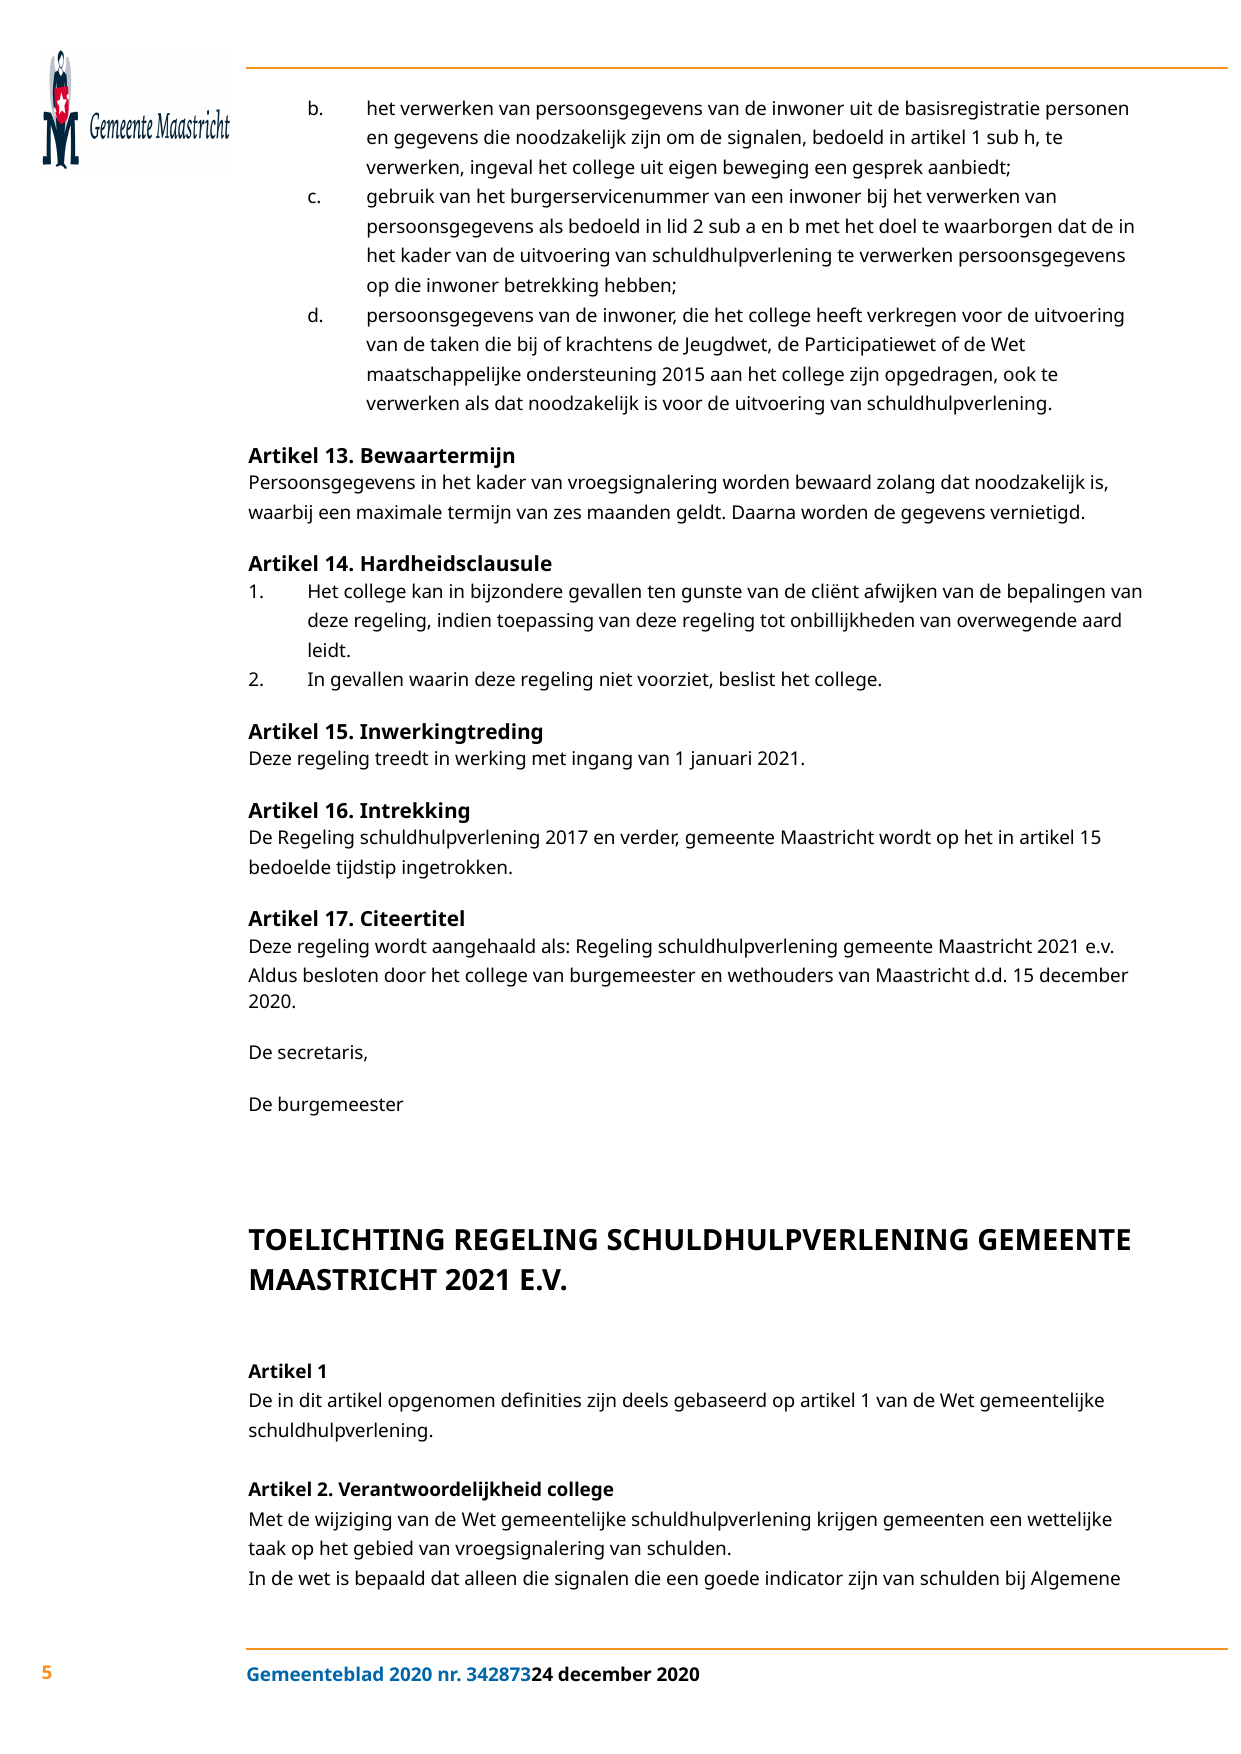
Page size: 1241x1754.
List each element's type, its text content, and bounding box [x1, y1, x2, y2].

list In gevallen waarin deze regeling niet voorziet, beslist het college. [248, 667, 1152, 692]
text Deze regeling treedt in werking met ingang van 1 januari 2021. [248, 746, 1152, 771]
list persoonsgegevens van de inwoner, die het college heeft verkregen voor de uitvoering van de taken die bij of krachtens de Jeugdwet, de Participatiewet of de Wet maatschappelijke ondersteuning 2015 aan het college zijn opgedragen, ook te verwerken als dat noodzakelijk is voor de uitvoering van schuldhulpverlening. [307, 302, 1152, 416]
text Artikel 1 [248, 1358, 1152, 1383]
text Artikel 16. Intrekking [248, 796, 1152, 824]
text De burgemeester [248, 1091, 1152, 1117]
text TOELICHTING REGELING SCHULDHULPVERLENING GEMEENTE MAASTRICHT 2021 E.V. [248, 1220, 1152, 1299]
text Artikel 2. Verantwoordelijkheid college [248, 1476, 1152, 1502]
text De in dit artikel opgenomen definities zijn deels gebaseerd op artikel 1 van de Wet gemeentelijke schuldhulpverlening. [248, 1387, 1152, 1443]
text Artikel 17. Citeertitel [248, 904, 1152, 933]
list gebruik van het burgerservicenummer van een inwoner bij het verwerken van persoonsgegevens als bedoeld in lid 2 sub a en b met het doel te waarborgen dat de in het kader van de uitvoering van schuldhulpverlening te verwerken persoonsgegevens op die inwoner betrekking hebben; [307, 183, 1152, 298]
text Artikel 13. Bewaartermijn [248, 441, 1152, 469]
picture [41, 47, 231, 172]
text Artikel 14. Hardheidsclausule [248, 549, 1152, 578]
list Het college kan in bijzondere gevallen ten gunste van de cliënt afwijken van de bepalingen van deze regeling, indien toepassing van deze regeling tot onbillijkheden van overwegende aard leidt. [248, 578, 1152, 663]
text Persoonsgegevens in het kader van vroegsignalering worden bewaard zolang dat noodzakelijk is, waarbij een maximale termijn van zes maanden geldt. Daarna worden de gegevens vernietigd. [248, 469, 1152, 525]
text Artikel 15. Inwerkingtreding [248, 717, 1152, 746]
text Aldus besloten door het college van burgemeester en wethouders van Maastricht d.d. 15 december 2020. [248, 962, 1152, 1014]
text De secretaris, [248, 1039, 1152, 1065]
text Deze regeling wordt aangehaald als: Regeling schuldhulpverlening gemeente Maastricht 2021 e.v. [248, 933, 1152, 958]
text De Regeling schuldhulpverlening 2017 en verder, gemeente Maastricht wordt op het in artikel 15 bedoelde tijdstip ingetrokken. [248, 824, 1152, 880]
text Met de wijziging van de Wet gemeentelijke schuldhulpverlening krijgen gemeenten een wettelijke taak op het gebied van vroegsignalering van schulden. [248, 1506, 1152, 1561]
list het verwerken van persoonsgegevens van de inwoner uit de basisregistratie personen en gegevens die noodzakelijk zijn om de signalen, bedoeld in artikel 1 sub h, te verwerken, ingeval het college uit eigen beweging een gesprek aanbiedt; [307, 95, 1152, 180]
text In de wet is bepaald dat alleen die signalen die een goede indicator zijn van schulden bij Algemene [248, 1565, 1152, 1591]
